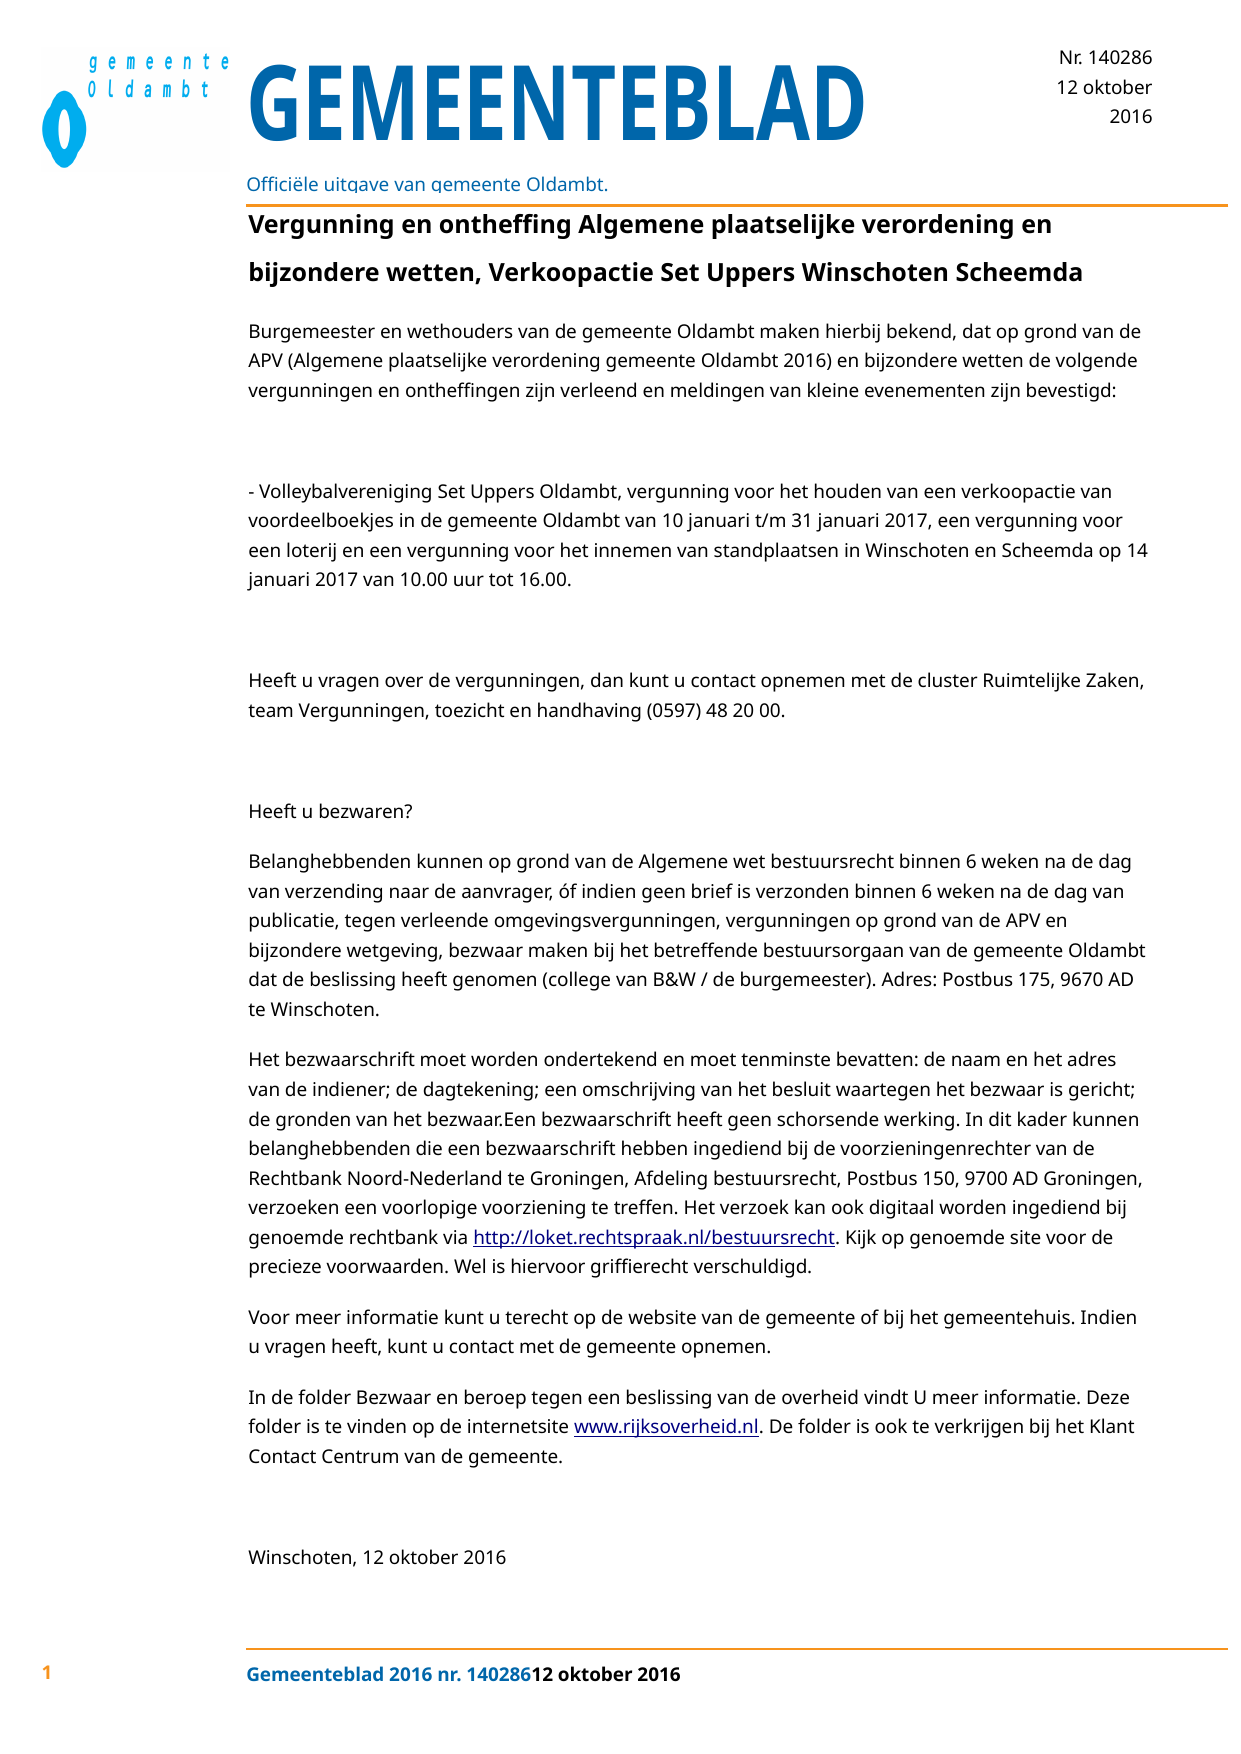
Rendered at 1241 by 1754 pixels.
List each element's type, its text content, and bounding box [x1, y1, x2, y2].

text Voor meer informatie kunt u terecht op de website van de gemeente of bij het gemeentehuis. Indien u vragen heeft, kunt u contact met de gemeente opnemen. [248, 1304, 1152, 1359]
text Burgemeester en wethouders van de gemeente Oldambt maken hierbij bekend, dat op grond van de APV (Algemene plaatselijke verordening gemeente Oldambt 2016) en bijzondere wetten de volgende vergunningen en ontheffingen zijn verleend en meldingen van kleine evenementen zijn bevestigd: [248, 318, 1152, 403]
text Heeft u vragen over de vergunningen, dan kunt u contact opnemen met de cluster Ruimtelijke Zaken, team Vergunningen, toezicht en handhaving (0597) 48 20 00. [248, 667, 1152, 723]
text - Volleybalvereniging Set Uppers Oldambt, vergunning voor het houden van een verkoopactie van voordeelboekjes in de gemeente Oldambt van 10 januari t/m 31 januari 2017, een vergunning voor een loterij en een vergunning voor het innemen van standplaatsen in Winschoten en Scheemda op 14 januari 2017 van 10.00 uur tot 16.00. [248, 478, 1152, 592]
text Belanghebbenden kunnen op grond van de Algemene wet bestuursrecht binnen 6 weken na de dag van verzending naar de aanvrager, óf indien geen brief is verzonden binnen 6 weken na de dag van publicatie, tegen verleende omgevingsvergunningen, vergunningen op grond van de APV en bijzondere wetgeving, bezwaar maken bij het betreffende bestuursorgaan van de gemeente Oldambt dat de beslissing heeft genomen (college van B&W / de burgemeester). Adres: Postbus 175, 9670 AD te Winschoten. [248, 848, 1152, 1022]
text Het bezwaarschrift moet worden ondertekend en moet tenminste bevatten: de naam en het adres van de indiener; de dagtekening; een omschrijving van het besluit waartegen het bezwaar is gericht; de gronden van het bezwaar.Een bezwaarschrift heeft geen schorsende werking. In dit kader kunnen belanghebbenden die een bezwaarschrift hebben ingediend bij de voorzieningenrechter van de Rechtbank Noord-Nederland te Groningen, Afdeling bestuursrecht, Postbus 150, 9700 AD Groningen, verzoeken een voorlopige voorziening te treffen. Het verzoek kan ook digitaal worden ingediend bij genoemde rechtbank via http://loket.rechtspraak.nl/bestuursrecht. Kijk op genoemde site voor de precieze voorwaarden. Wel is hiervoor griffierecht verschuldigd. [248, 1047, 1152, 1279]
text Heeft u bezwaren? [248, 798, 1152, 824]
text Winschoten, 12 oktober 2016 [248, 1544, 1152, 1570]
text Vergunning en ontheffing Algemene plaatselijke verordening en bijzondere wetten, Verkoopactie Set Uppers Winschoten Scheemda [248, 207, 1152, 288]
text In de folder Bezwaar en beroep tegen een beslissing van de overheid vindt U meer informatie. Deze folder is te vinden op de internetsite www.rijksoverheid.nl. De folder is ook te verkrijgen bij het Klant Contact Centrum van de gemeente. [248, 1384, 1152, 1469]
picture [41, 47, 231, 172]
